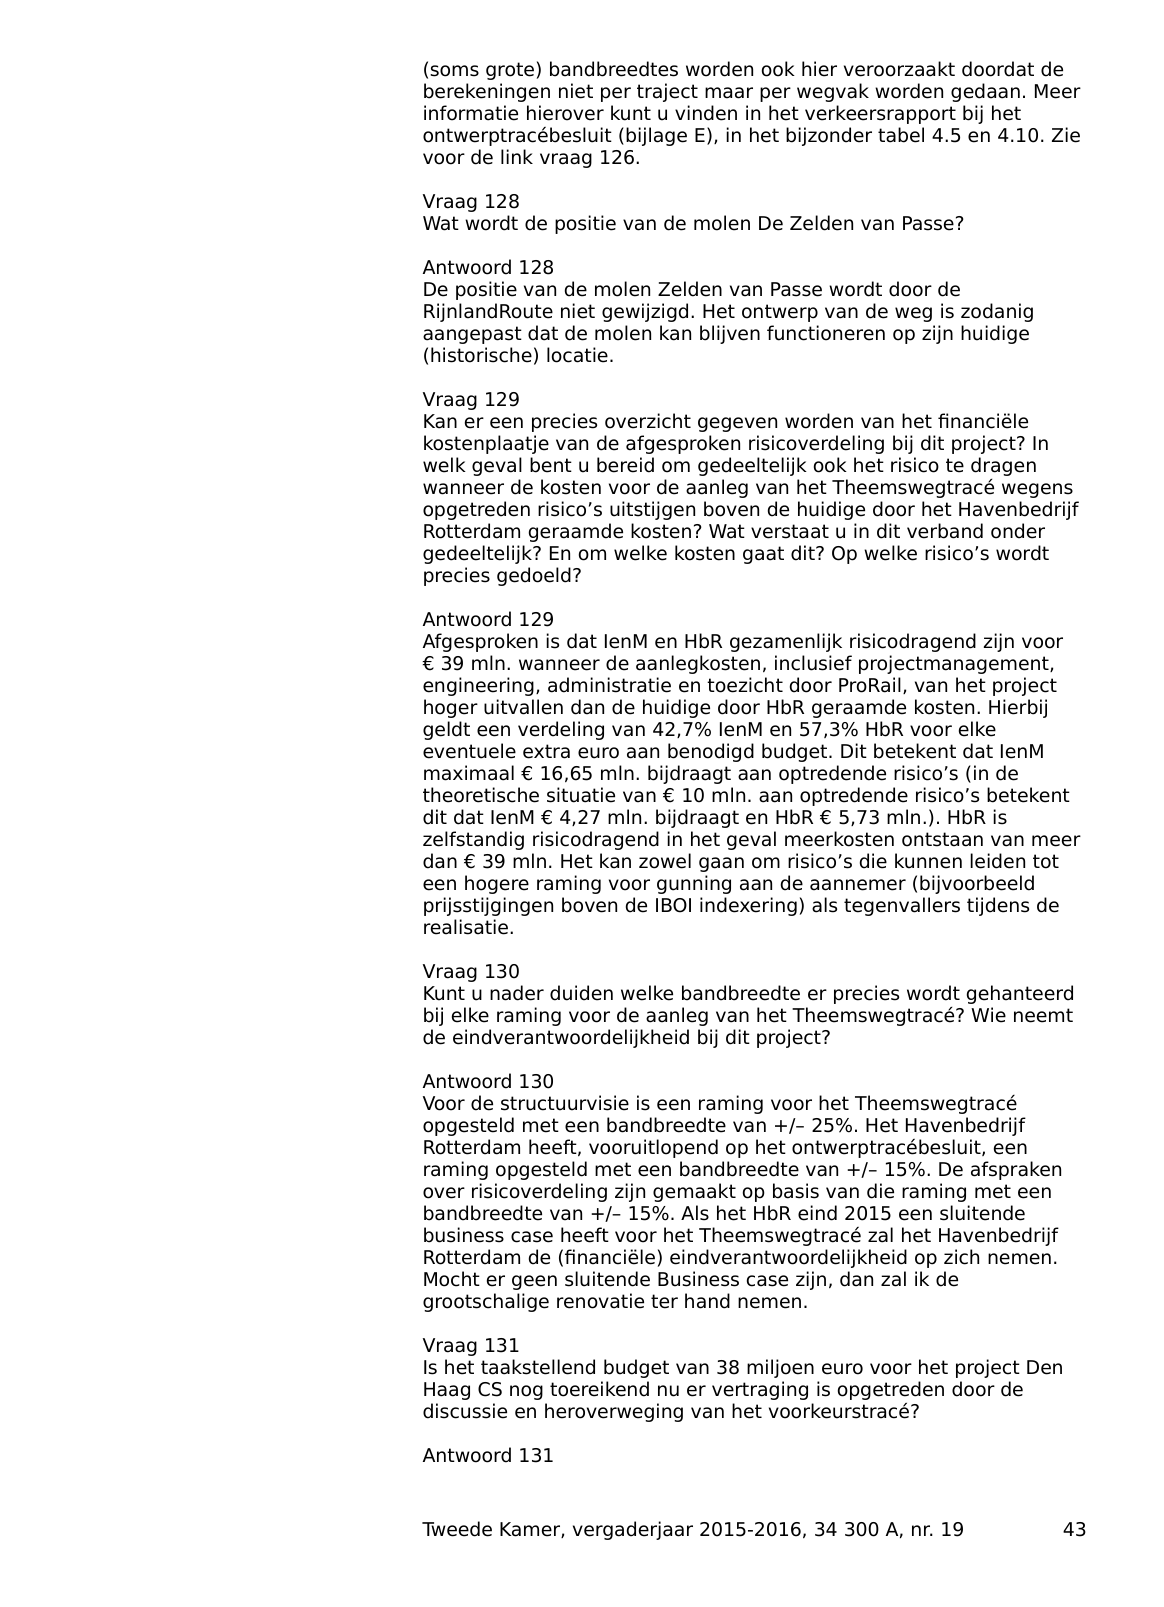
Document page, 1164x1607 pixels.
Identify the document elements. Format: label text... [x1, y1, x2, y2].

text De positie van de molen Zelden van Passe wordt door de RijnlandRoute niet gewijzigd. Het ontwerp van de weg is zodanig aangepast dat de molen kan blijven functioneren op zijn huidige (historische) locatie. [422, 279, 1087, 367]
text Antwoord 129 [422, 609, 1087, 631]
text Voor de structuurvisie is een raming voor het Theemswegtracé opgesteld met een bandbreedte van +/– 25%. Het Havenbedrijf Rotterdam heeft, vooruitlopend op het ontwerptracébesluit, een raming opgesteld met een bandbreedte van +/– 15%. De afspraken over risicoverdeling zijn gemaakt op basis van die raming met een bandbreedte van +/– 15%. Als het HbR eind 2015 een sluitende business case heeft voor het Theemswegtracé zal het Havenbedrijf Rotterdam de (financiële) eindverantwoordelijkheid op zich nemen. Mocht er geen sluitende Business case zijn, dan zal ik de grootschalige renovatie ter hand nemen. [422, 1093, 1087, 1313]
text Vraag 128 [422, 191, 1087, 213]
text Kan er een precies overzicht gegeven worden van het financiële kostenplaatje van de afgesproken risicoverdeling bij dit project? In welk geval bent u bereid om gedeeltelijk ook het risico te dragen wanneer de kosten voor de aanleg van het Theemswegtracé wegens opgetreden risico’s uitstijgen boven de huidige door het Havenbedrijf Rotterdam geraamde kosten? Wat verstaat u in dit verband onder gedeeltelijk? En om welke kosten gaat dit? Op welke risico’s wordt precies gedoeld? [422, 411, 1087, 587]
text Afgesproken is dat IenM en HbR gezamenlijk risicodragend zijn voor € 39 mln. wanneer de aanlegkosten, inclusief projectmanagement, engineering, administratie en toezicht door ProRail, van het project hoger uitvallen dan de huidige door HbR geraamde kosten. Hierbij geldt een verdeling van 42,7% IenM en 57,3% HbR voor elke eventuele extra euro aan benodigd budget. Dit betekent dat IenM maximaal € 16,65 mln. bijdraagt aan optredende risico’s (in de theoretische situatie van € 10 mln. aan optredende risico’s betekent dit dat IenM € 4,27 mln. bijdraagt en HbR € 5,73 mln.). HbR is zelfstandig risicodragend in het geval meerkosten ontstaan van meer dan € 39 mln. Het kan zowel gaan om risico’s die kunnen leiden tot een hogere raming voor gunning aan de aannemer (bijvoorbeeld prijsstijgingen boven de IBOI indexering) als tegenvallers tijdens de realisatie. [422, 631, 1087, 939]
text Vraag 131 [422, 1335, 1087, 1357]
text (soms grote) bandbreedtes worden ook hier veroorzaakt doordat de berekeningen niet per traject maar per wegvak worden gedaan. Meer informatie hierover kunt u vinden in het verkeersrapport bij het ontwerptracébesluit (bijlage E), in het bijzonder tabel 4.5 en 4.10. Zie voor de link vraag 126. [422, 59, 1087, 169]
text Kunt u nader duiden welke bandbreedte er precies wordt gehanteerd bij elke raming voor de aanleg van het Theemswegtracé? Wie neemt de eindverantwoordelijkheid bij dit project? [422, 983, 1087, 1049]
text Wat wordt de positie van de molen De Zelden van Passe? [422, 213, 1087, 235]
text Vraag 130 [422, 961, 1087, 983]
text Vraag 129 [422, 389, 1087, 411]
text Antwoord 131 [422, 1445, 1087, 1467]
text Is het taakstellend budget van 38 miljoen euro voor het project Den Haag CS nog toereikend nu er vertraging is opgetreden door de discussie en heroverweging van het voorkeurstracé? [422, 1357, 1087, 1423]
text Antwoord 128 [422, 257, 1087, 279]
text Antwoord 130 [422, 1071, 1087, 1093]
